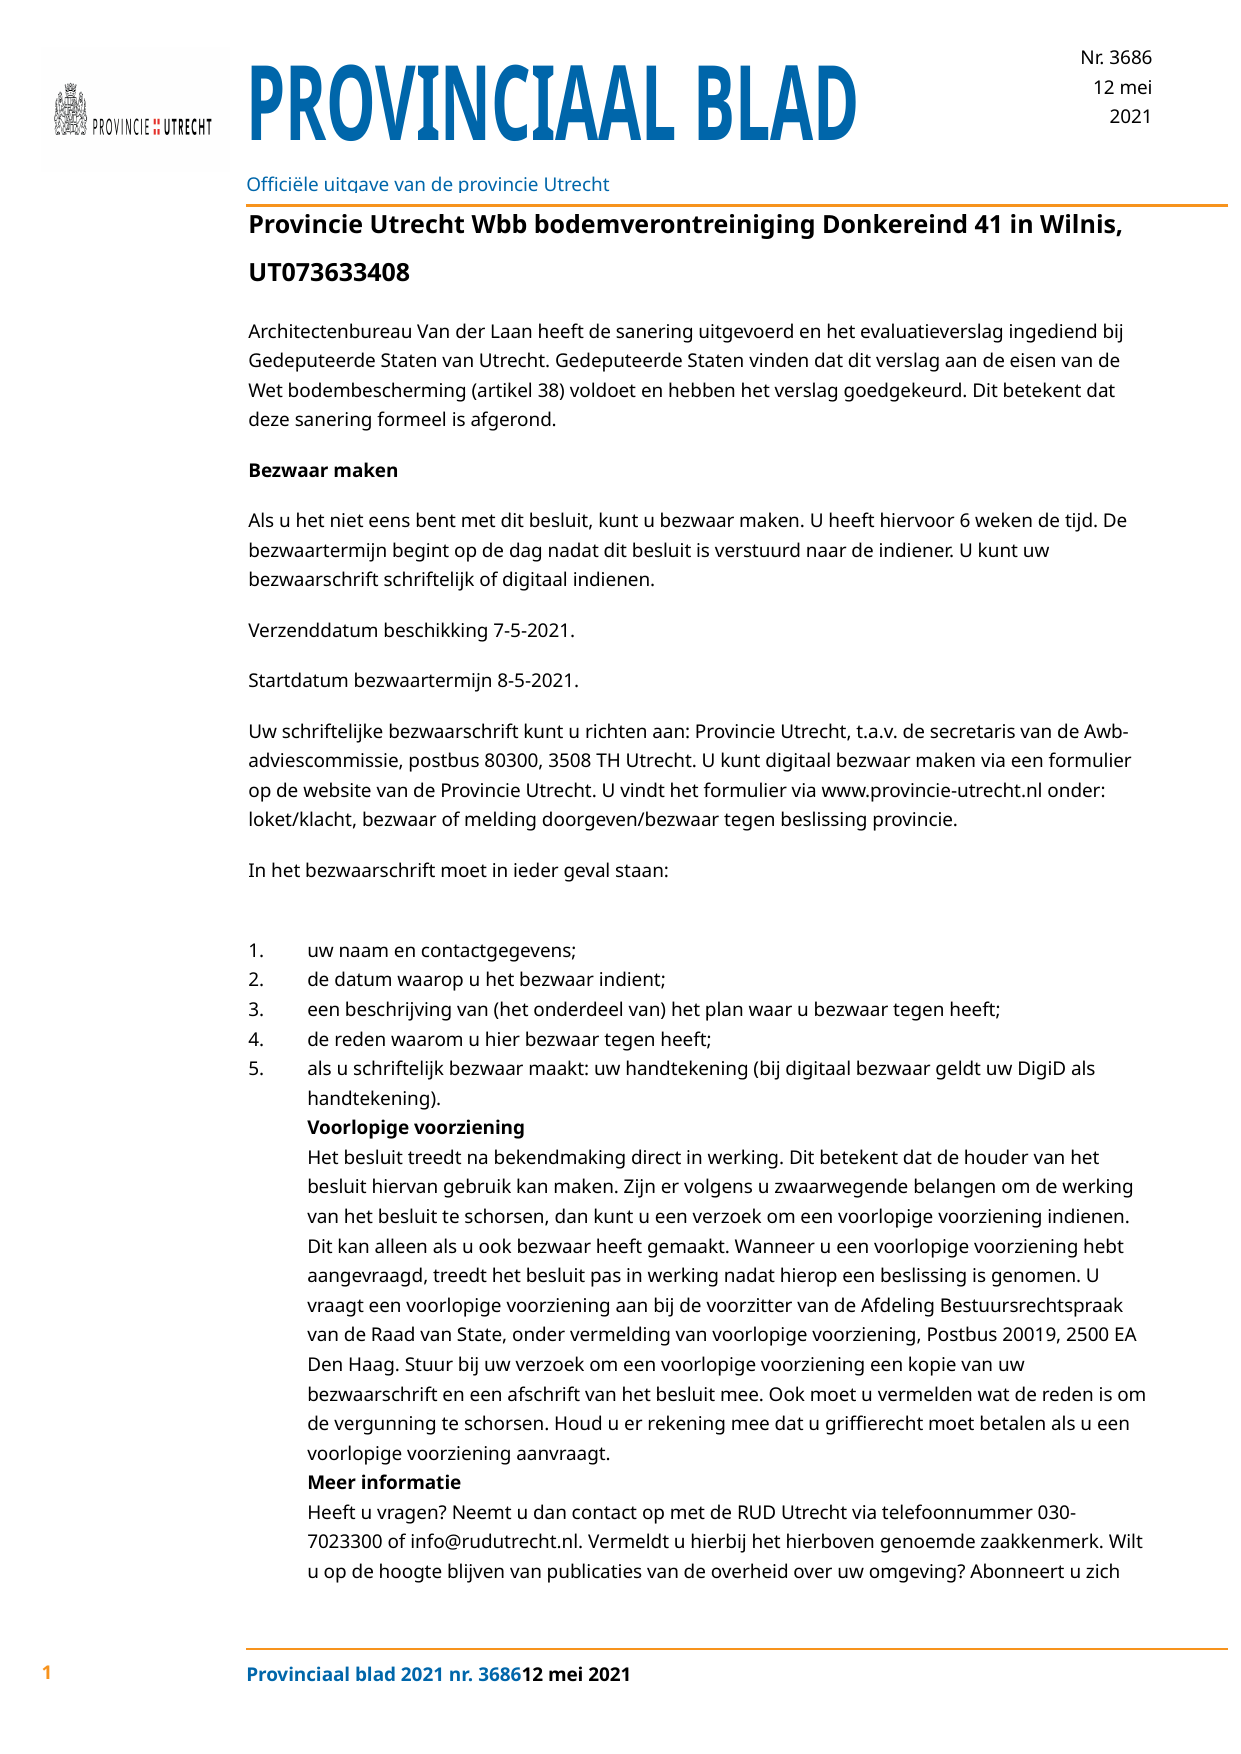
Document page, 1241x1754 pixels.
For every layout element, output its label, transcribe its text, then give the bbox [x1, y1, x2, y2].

list Het besluit treedt na bekendmaking direct in werking. Dit betekent dat de houder van het besluit hiervan gebruik kan maken. Zijn er volgens u zwaarwegende belangen om de werking van het besluit te schorsen, dan kunt u een verzoek om een voorlopige voorziening indienen. Dit kan alleen als u ook bezwaar heeft gemaakt. Wanneer u een voorlopige voorziening hebt aangevraagd, treedt het besluit pas in werking nadat hierop een beslissing is genomen. U vraagt een voorlopige voorziening aan bij de voorzitter van de Afdeling Bestuursrechtspraak van de Raad van State, onder vermelding van voorlopige voorziening, Postbus 20019, 2500 EA Den Haag. Stuur bij uw verzoek om een voorlopige voorziening een kopie van uw bezwaarschrift en een afschrift van het besluit mee. Ook moet u vermelden wat de reden is om de vergunning te schorsen. Houd u er rekening mee dat u griffierecht moet betalen als u een voorlopige voorziening aanvraagt. [248, 1144, 1152, 1466]
list een beschrijving van (het onderdeel van) het plan waar u bezwaar tegen heeft; [248, 996, 1152, 1022]
list uw naam en contactgegevens; [248, 937, 1152, 963]
text Uw schriftelijke bezwaarschrift kunt u richten aan: Provincie Utrecht, t.a.v. de secretaris van de Awb-adviescommissie, postbus 80300, 3508 TH Utrecht. U kunt digitaal bezwaar maken via een formulier op de website van de Provincie Utrecht. U vindt het formulier via www.provincie-utrecht.nl onder: loket/klacht, bezwaar of melding doorgeven/bezwaar tegen beslissing provincie. [248, 718, 1152, 832]
list als u schriftelijk bezwaar maakt: uw handtekening (bij digitaal bezwaar geldt uw DigiD als handtekening). [248, 1055, 1152, 1111]
list de reden waarom u hier bezwaar tegen heeft; [248, 1026, 1152, 1052]
text Als u het niet eens bent met dit besluit, kunt u bezwaar maken. U heeft hiervoor 6 weken de tijd. De bezwaartermijn begint op de dag nadat dit besluit is verstuurd naar de indiener. U kunt uw bezwaarschrift schriftelijk of digitaal indienen. [248, 507, 1152, 592]
text Startdatum bezwaartermijn 8-5-2021. [248, 667, 1152, 693]
text Provincie Utrecht Wbb bodemverontreiniging Donkereind 41 in Wilnis, UT073633408 [248, 207, 1152, 288]
text Bezwaar maken [248, 457, 1152, 483]
text Verzenddatum beschikking 7-5-2021. [248, 617, 1152, 643]
list de datum waarop u het bezwaar indient; [248, 967, 1152, 992]
text In het bezwaarschrift moet in ieder geval staan: [248, 857, 1152, 883]
list Meer informatie [248, 1469, 1152, 1495]
list Heeft u vragen? Neemt u dan contact op met de RUD Utrecht via telefoonnummer 030-7023300 of info@rudutrecht.nl. Vermeldt u hierbij het hierboven genoemde zaakkenmerk. Wilt u op de hoogte blijven van publicaties van de overheid over uw omgeving? Abonneert u zich [248, 1499, 1152, 1584]
picture [41, 47, 231, 172]
list Voorlopige voorziening [248, 1114, 1152, 1140]
text Architectenbureau Van der Laan heeft de sanering uitgevoerd en het evaluatieverslag ingediend bij Gedeputeerde Staten van Utrecht. Gedeputeerde Staten vinden dat dit verslag aan de eisen van de Wet bodembescherming (artikel 38) voldoet en hebben het verslag goedgekeurd. Dit betekent dat deze sanering formeel is afgerond. [248, 318, 1152, 432]
